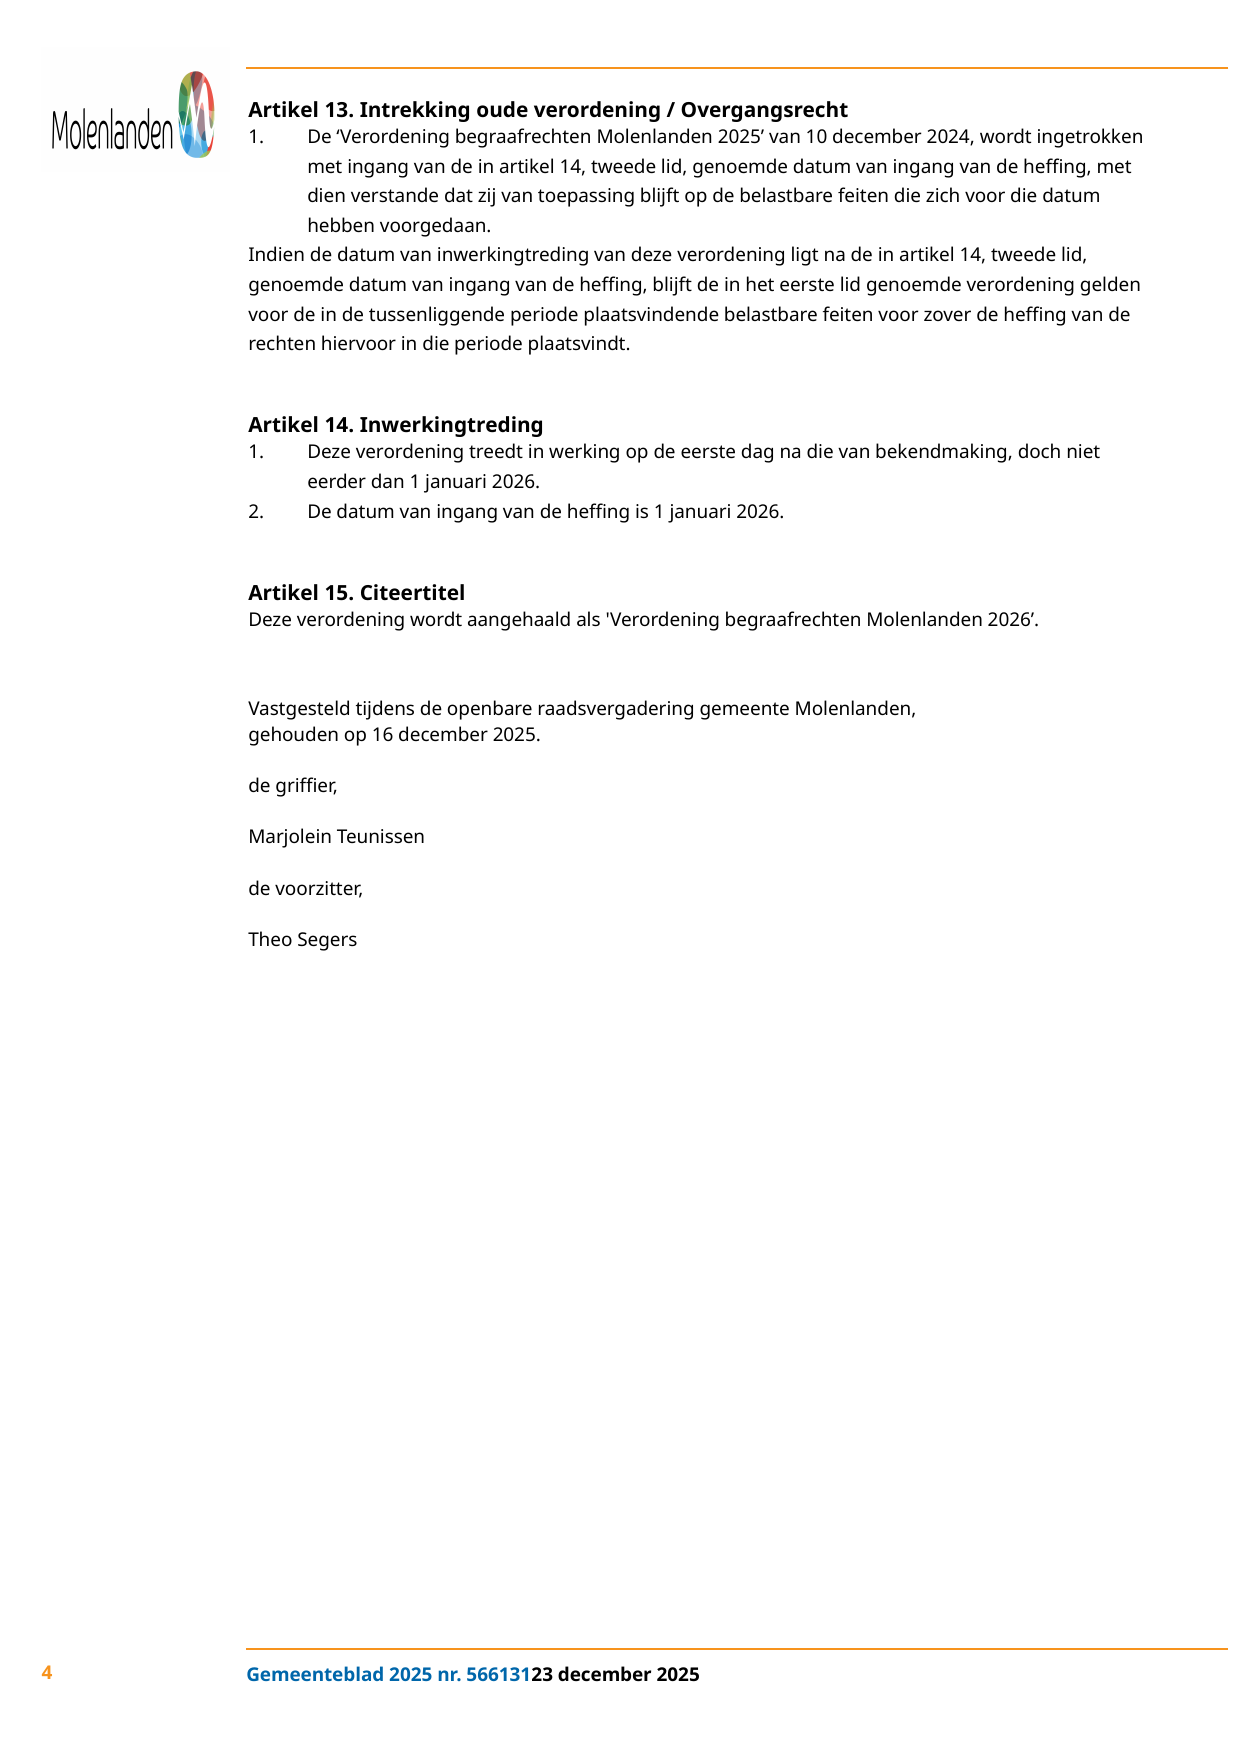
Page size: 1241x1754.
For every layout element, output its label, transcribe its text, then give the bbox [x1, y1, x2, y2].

text Marjolein Teunissen [248, 824, 1152, 849]
text de griffier, [248, 772, 1152, 798]
picture [41, 47, 231, 172]
text Indien de datum van inwerkingtreding van deze verordening ligt na de in artikel 14, tweede lid, genoemde datum van ingang van de heffing, blijft de in het eerste lid genoemde verordening gelden voor de in de tussenliggende periode plaatsvindende belastbare feiten voor zover de heffing van de rechten hiervoor in die periode plaatsvindt. [248, 242, 1152, 356]
text Artikel 13. Intrekking oude verordening / Overgangsrecht [248, 95, 1152, 123]
list Deze verordening treedt in werking op de eerste dag na die van bekendmaking, doch niet eerder dan 1 januari 2026. [248, 439, 1152, 494]
list De datum van ingang van de heffing is 1 januari 2026. [248, 498, 1152, 524]
text Vastgesteld tijdens de openbare raadsvergadering gemeente Molenlanden, [248, 695, 1152, 721]
text gehouden op 16 december 2025. [248, 721, 1152, 747]
text Theo Segers [248, 927, 1152, 952]
text de voorzitter, [248, 875, 1152, 901]
text Artikel 15. Citeertitel [248, 578, 1152, 606]
text Artikel 14. Inwerkingtreding [248, 410, 1152, 439]
text Deze verordening wordt aangehaald als 'Verordening begraafrechten Molenlanden 2026’. [248, 606, 1152, 632]
list De ‘Verordening begraafrechten Molenlanden 2025’ van 10 december 2024, wordt ingetrokken met ingang van de in artikel 14, tweede lid, genoemde datum van ingang van de heffing, met dien verstande dat zij van toepassing blijft op de belastbare feiten die zich voor die datum hebben voorgedaan. [248, 123, 1152, 238]
